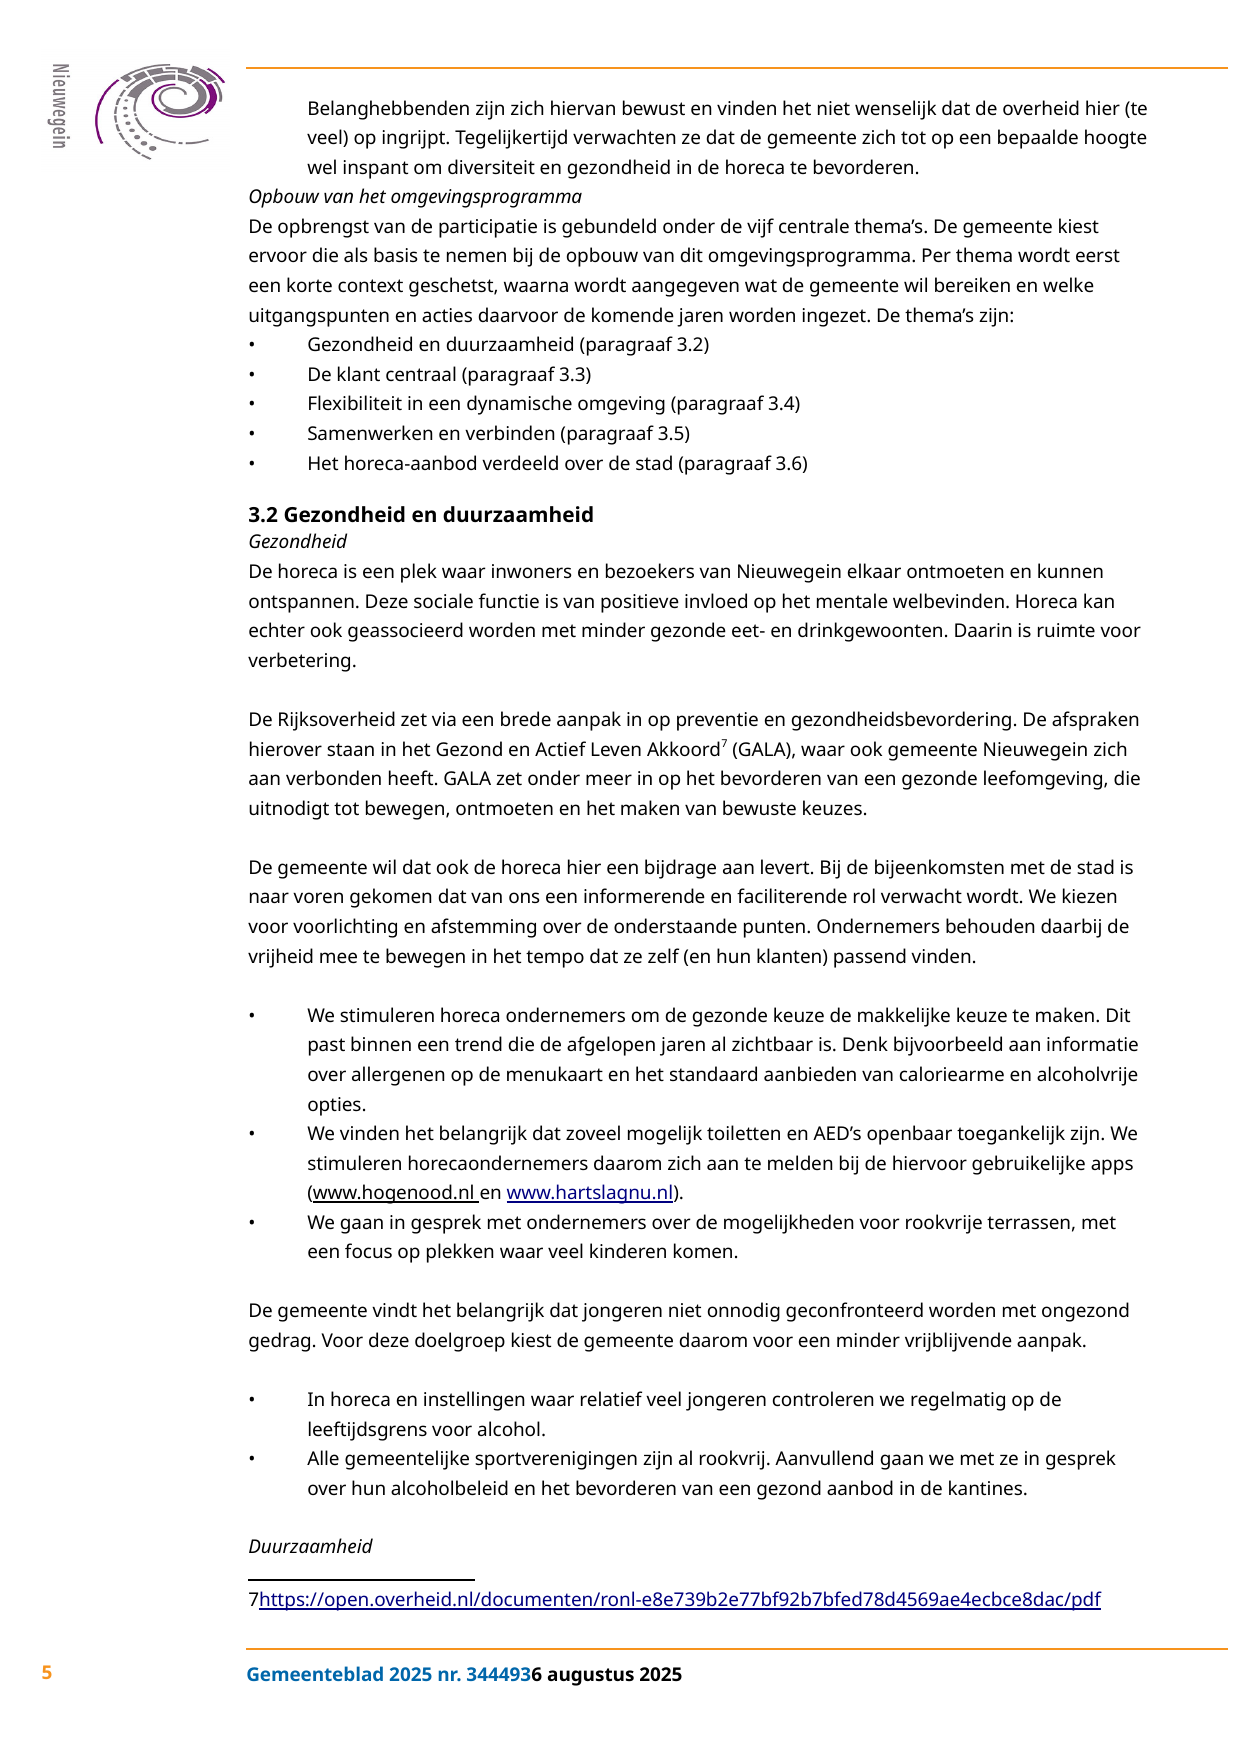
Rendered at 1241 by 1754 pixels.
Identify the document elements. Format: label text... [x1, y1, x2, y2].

list Samenwerken en verbinden (paragraaf 3.5) [248, 420, 1152, 446]
list De klant centraal (paragraaf 3.3) [248, 361, 1152, 387]
text Duurzaamheid [248, 1533, 1152, 1559]
text Gezondheid [248, 529, 1152, 554]
list Het horeca-aanbod verdeeld over de stad (paragraaf 3.6) [248, 450, 1152, 476]
picture [41, 47, 231, 172]
text Opbouw van het omgevingsprogramma [248, 183, 1152, 209]
text 3.2 Gezondheid en duurzaamheid [248, 500, 1152, 529]
text De horeca is een plek waar inwoners en bezoekers van Nieuwegein elkaar ontmoeten en kunnen ontspannen. Deze sociale functie is van positieve invloed op het mentale welbevinden. Horeca kan echter ook geassocieerd worden met minder gezonde eet- en drinkgewoonten. Daarin is ruimte voor verbetering. [248, 558, 1152, 673]
list Gezondheid en duurzaamheid (paragraaf 3.2) [248, 331, 1152, 357]
text De gemeente wil dat ook de horeca hier een bijdrage aan levert. Bij de bijeenkomsten met de stad is naar voren gekomen dat van ons een informerende en faciliterende rol verwacht wordt. We kiezen voor voorlichting en afstemming over de onderstaande punten. Ondernemers behouden daarbij de vrijheid mee te bewegen in het tempo dat ze zelf (en hun klanten) passend vinden. [248, 854, 1152, 968]
text De opbrengst van de participatie is gebundeld onder de vijf centrale thema’s. De gemeente kiest ervoor die als basis te nemen bij de opbouw van dit omgevingsprogramma. Per thema wordt eerst een korte context geschetst, waarna wordt aangegeven wat de gemeente wil bereiken en welke uitgangspunten en acties daarvoor de komende jaren worden ingezet. De thema’s zijn: [248, 213, 1152, 328]
list Belanghebbenden zijn zich hiervan bewust en vinden het niet wenselijk dat de overheid hier (te veel) op ingrijpt. Tegelijkertijd verwachten ze dat de gemeente zich tot op een bepaalde hoogte wel inspant om diversiteit en gezondheid in de horeca te bevorderen. [248, 95, 1152, 180]
text De gemeente vindt het belangrijk dat jongeren niet onnodig geconfronteerd worden met ongezond gedrag. Voor deze doelgroep kiest de gemeente daarom voor een minder vrijblijvende aanpak. [248, 1297, 1152, 1353]
text De Rijksoverheid zet via een brede aanpak in op preventie en gezondheidsbevordering. De afspraken hierover staan in het Gezond en Actief Leven Akkoord (GALA), waar ook gemeente Nieuwegein zich aan verbonden heeft. GALA zet onder meer in op het bevorderen van een gezonde leefomgeving, die uitnodigt tot bewegen, ontmoeten en het maken van bewuste keuzes. [248, 706, 1152, 821]
list Flexibiliteit in een dynamische omgeving (paragraaf 3.4) [248, 391, 1152, 416]
table_header In horeca en instellingen waar relatief veel jongeren controleren we regelmatig op de leeftijdsgrens voor alcohol. Alle gemeentelijke sportverenigingen zijn al rookvrij. Aanvullend gaan we met ze in gesprek over hun alcoholbeleid en het bevorderen van een gezond aanbod in de kantines. [248, 1386, 1152, 1501]
table_header We stimuleren horeca ondernemers om de gezonde keuze de makkelijke keuze te maken. Dit past binnen een trend die de afgelopen jaren al zichtbaar is. Denk bijvoorbeeld aan informatie over allergenen op de menukaart en het standaard aanbieden van caloriearme en alcoholvrije opties. We vinden het belangrijk dat zoveel mogelijk toiletten en AED’s openbaar toegankelijk zijn. We stimuleren horecaondernemers daarom zich aan te melden bij de hiervoor gebruikelijke apps (www.hogenood.nl en www.hartslagnu.nl). We gaan in gesprek met ondernemers over de mogelijkheden voor rookvrije terrassen, met een focus op plekken waar veel kinderen komen. [248, 1002, 1152, 1264]
text https://open.overheid.nl/documenten/ronl-e8e739b2e77bf92b7bfed78d4569ae4ecbce8dac/pdf [248, 1586, 1152, 1612]
